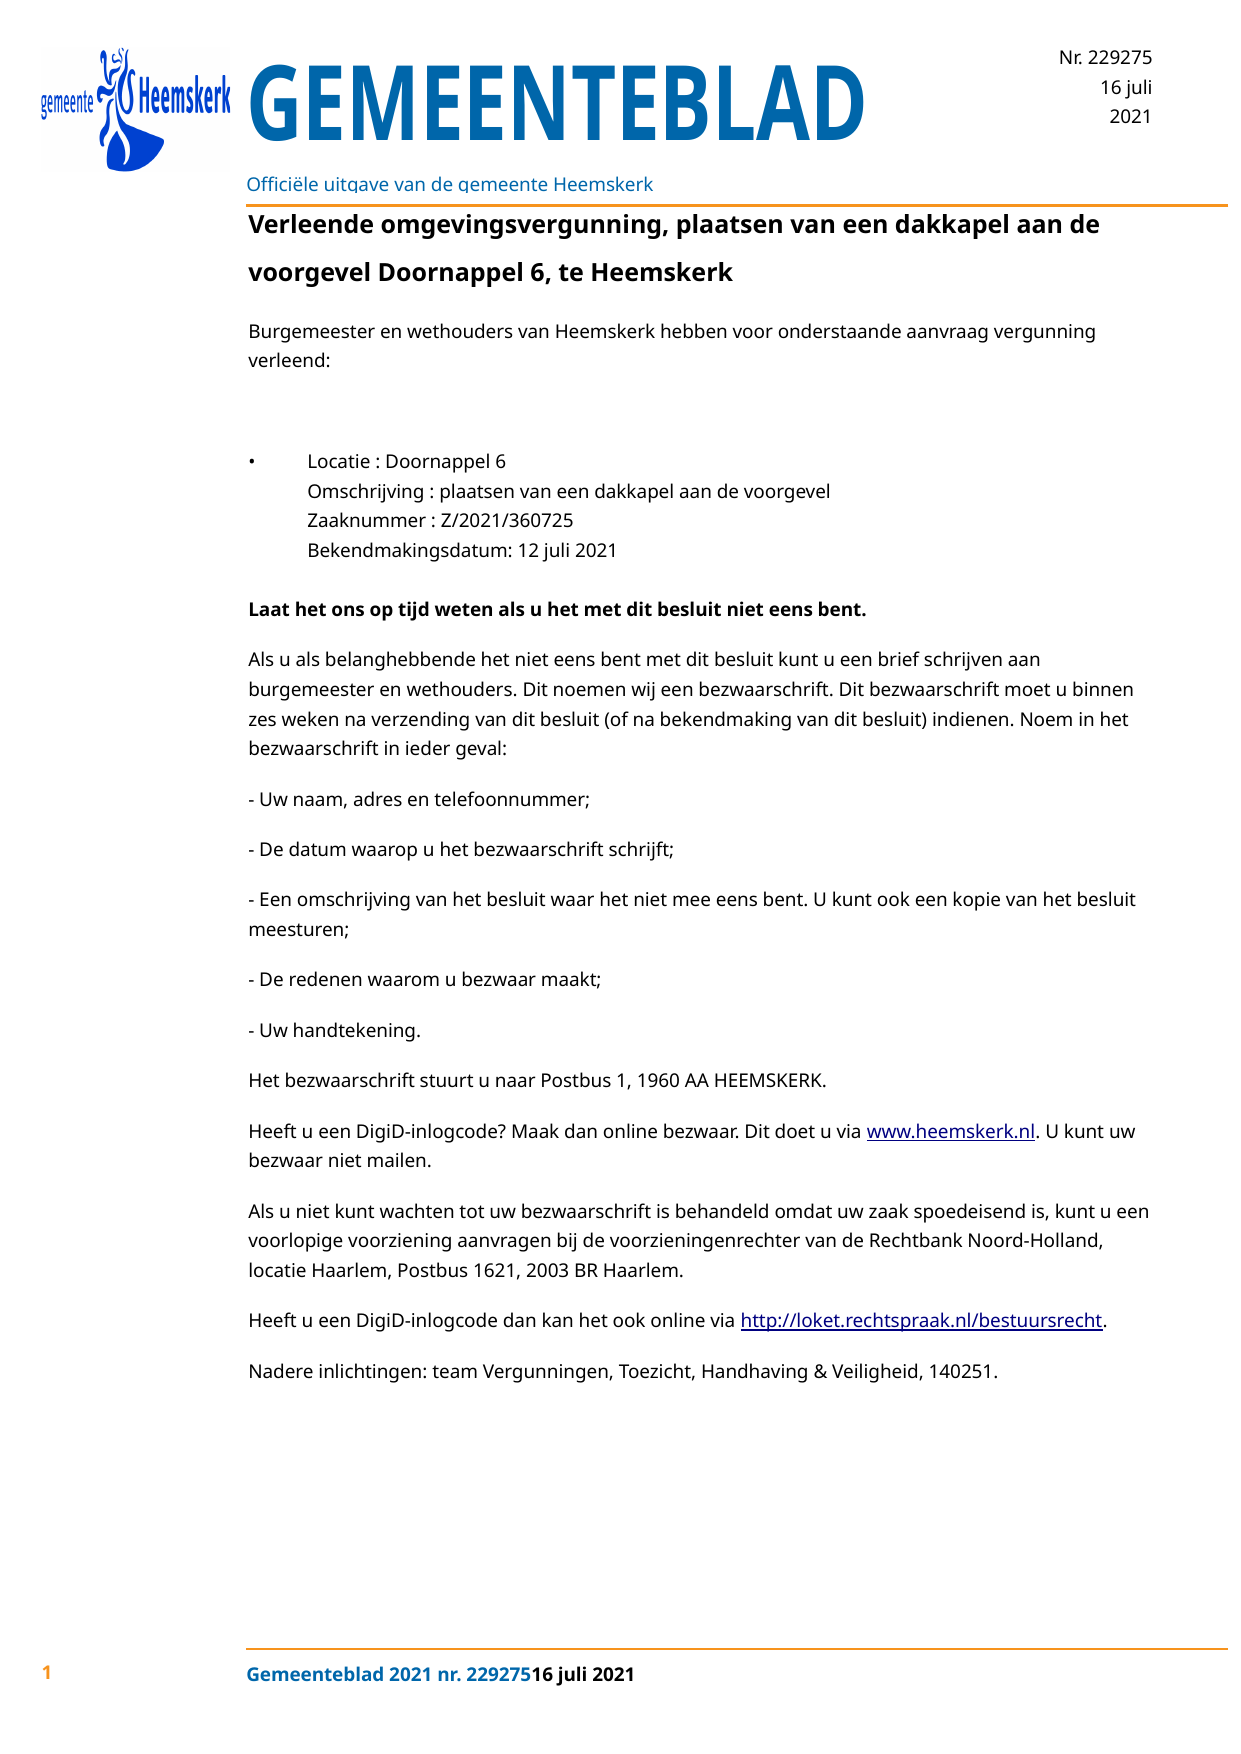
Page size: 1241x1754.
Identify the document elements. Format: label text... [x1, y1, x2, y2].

text Heeft u een DigiD-inlogcode? Maak dan online bezwaar. Dit doet u via www.heemskerk.nl. U kunt uw bezwaar niet mailen. [248, 1118, 1152, 1173]
text Burgemeester en wethouders van Heemskerk hebben voor onderstaande aanvraag vergunning verleend: [248, 318, 1152, 373]
list Locatie : Doornappel 6 [248, 448, 1152, 474]
text Nadere inlichtingen: team Vergunningen, Toezicht, Handhaving & Veiligheid, 140251. [248, 1358, 1152, 1384]
text - De datum waarop u het bezwaarschrift schrijft; [248, 836, 1152, 862]
text - Een omschrijving van het besluit waar het niet mee eens bent. U kunt ook een kopie van het besluit meesturen; [248, 887, 1152, 942]
text Het bezwaarschrift stuurt u naar Postbus 1, 1960 AA HEEMSKERK. [248, 1067, 1152, 1093]
list Omschrijving : plaatsen van een dakkapel aan de voorgevel [248, 478, 1152, 504]
text Laat het ons op tijd weten als u het met dit besluit niet eens bent. [248, 596, 1152, 622]
text Heeft u een DigiD-inlogcode dan kan het ook online via http://loket.rechtspraak.nl/bestuursrecht. [248, 1307, 1152, 1333]
text - Uw naam, adres en telefoonnummer; [248, 786, 1152, 812]
text - De redenen waarom u bezwaar maakt; [248, 967, 1152, 992]
picture [41, 47, 231, 172]
text Als u als belanghebbende het niet eens bent met dit besluit kunt u een brief schrijven aan burgemeester en wethouders. Dit noemen wij een bezwaarschrift. Dit bezwaarschrift moet u binnen zes weken na verzending van dit besluit (of na bekendmaking van dit besluit) indienen. Noem in het bezwaarschrift in ieder geval: [248, 647, 1152, 761]
list Zaaknummer : Z/2021/360725 [248, 507, 1152, 533]
list Bekendmakingsdatum: 12 juli 2021 [248, 537, 1152, 563]
text - Uw handtekening. [248, 1017, 1152, 1043]
text Verleende omgevingsvergunning, plaatsen van een dakkapel aan de voorgevel Doornappel 6, te Heemskerk [248, 207, 1152, 288]
text Als u niet kunt wachten tot uw bezwaarschrift is behandeld omdat uw zaak spoedeisend is, kunt u een voorlopige voorziening aanvragen bij de voorzieningenrechter van de Rechtbank Noord-Holland, locatie Haarlem, Postbus 1621, 2003 BR Haarlem. [248, 1198, 1152, 1283]
